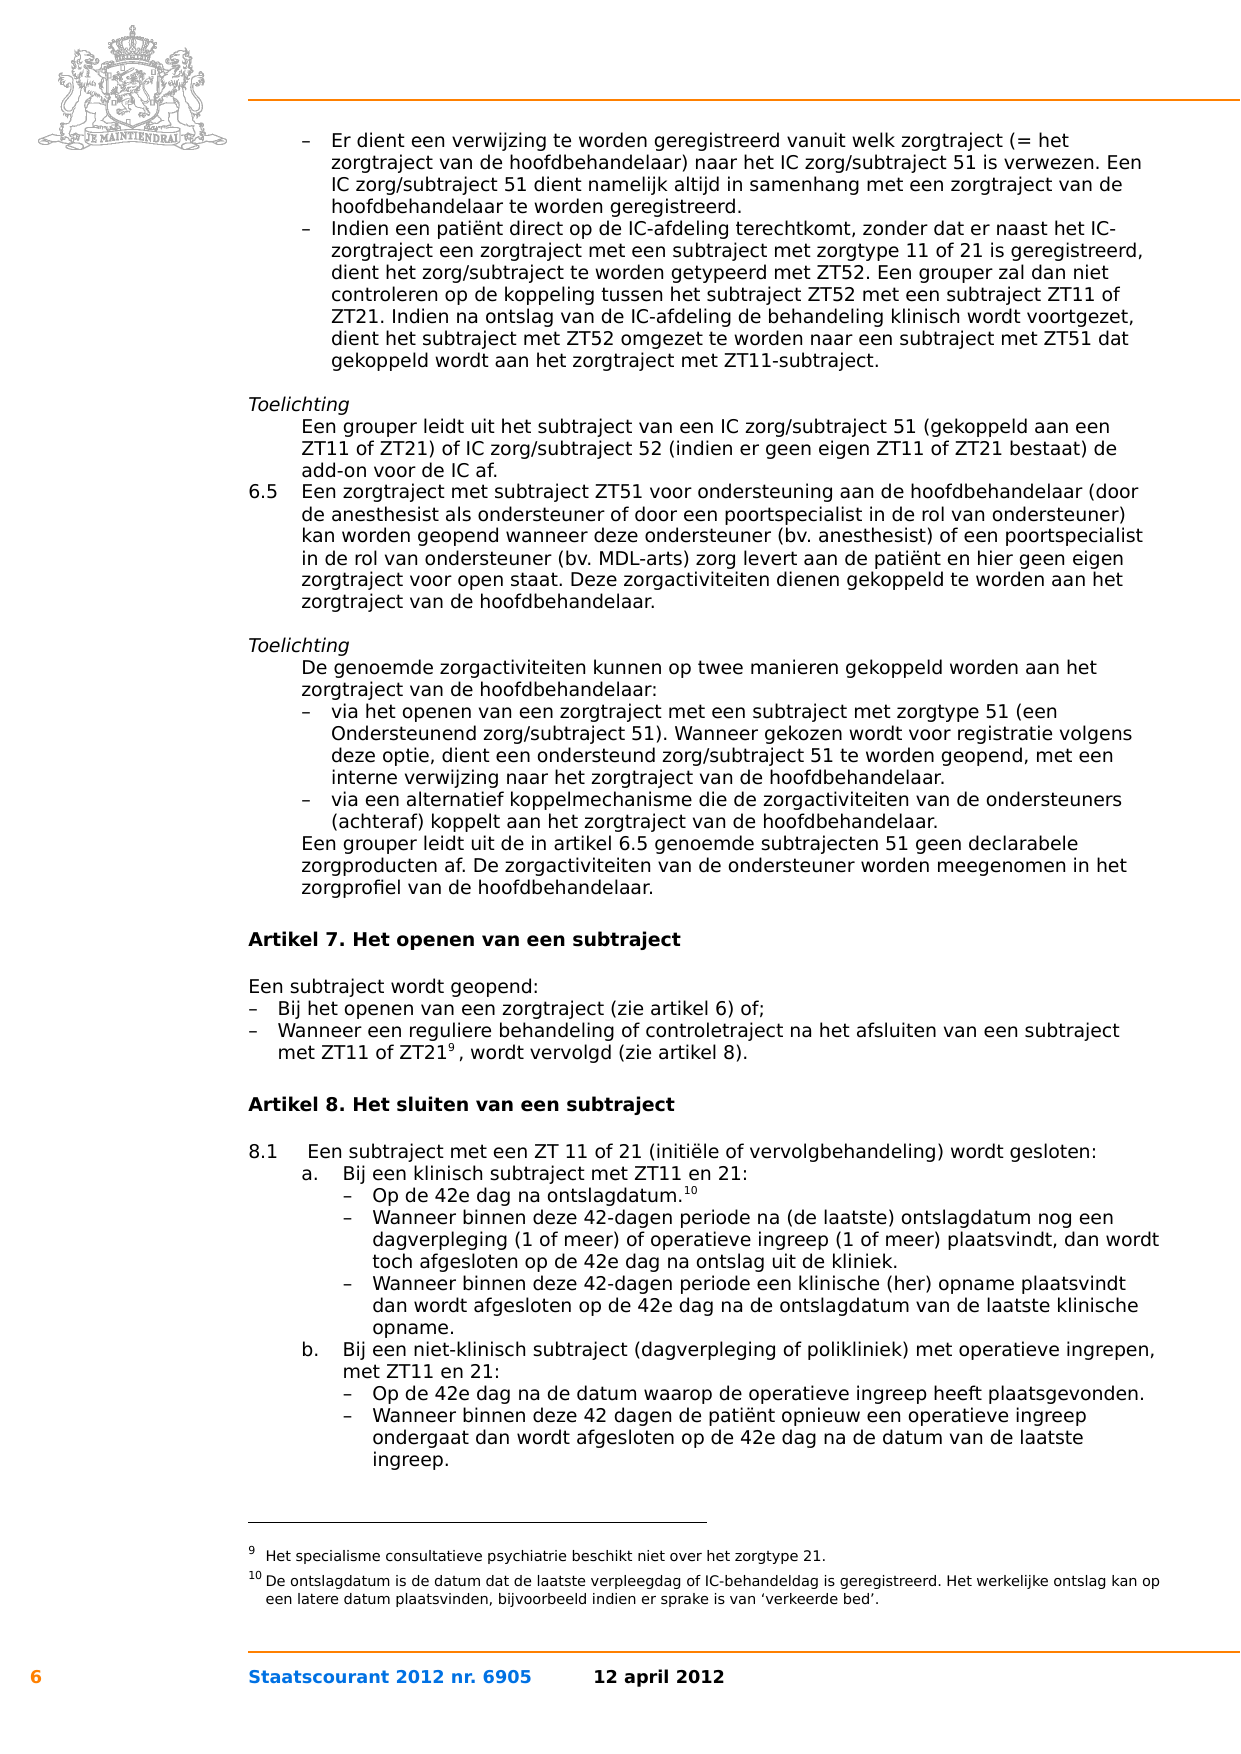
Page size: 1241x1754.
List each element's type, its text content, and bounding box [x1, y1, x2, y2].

text – Wanneer een reguliere behandeling of controletraject na het afsluiten van een subtraject met ZT11 of ZT21, wordt vervolgd (zie artikel 8). [248, 1020, 1163, 1064]
subtitle Toelichting [248, 635, 1163, 657]
subtitle Artikel 8. Het sluiten van een subtraject [248, 1094, 1163, 1116]
text – via het openen van een zorgtraject met een subtraject met zorgtype 51 (een Ondersteunend zorg/subtraject 51). Wanneer gekozen wordt voor registratie volgens deze optie, dient een ondersteund zorg/subtraject 51 te worden geopend, met een interne verwijzing naar het zorgtraject van de hoofdbehandelaar. [301, 701, 1163, 789]
text Een grouper leidt uit de in artikel 6.5 genoemde subtrajecten 51 geen declarabele zorgproducten af. De zorgactiviteiten van de ondersteuner worden meegenomen in het zorgprofiel van de hoofdbehandelaar. [301, 833, 1163, 899]
text De genoemde zorgactiviteiten kunnen op twee manieren gekoppeld worden aan het zorgtraject van de hoofdbehandelaar: [301, 657, 1163, 701]
text Een subtraject wordt geopend: [248, 976, 1163, 998]
text 6.5 Een zorgtraject met subtraject ZT51 voor ondersteuning aan de hoofdbehandelaar (door de anesthesist als ondersteuner of door een poortspecialist in de rol van ondersteuner) kan worden geopend wanneer deze ondersteuner (bv. anesthesist) of een poortspecialist in de rol van ondersteuner (bv. MDL-arts) zorg levert aan de patiënt en hier geen eigen zorgtraject voor open staat. Deze zorgactiviteiten dienen gekoppeld te worden aan het zorgtraject van de hoofdbehandelaar. [248, 481, 1163, 613]
text – Wanneer binnen deze 42-dagen periode na (de laatste) ontslagdatum nog een dagverpleging (1 of meer) of operatieve ingreep (1 of meer) plaatsvindt, dan wordt toch afgesloten op de 42e dag na ontslag uit de kliniek. [343, 1207, 1163, 1273]
picture [38, 25, 227, 150]
text – Op de 42e dag na de datum waarop de operatieve ingreep heeft plaatsgevonden. [343, 1383, 1163, 1404]
text – Op de 42e dag na ontslagdatum. [343, 1185, 1163, 1207]
text 8.1 Een subtraject met een ZT 11 of 21 (initiële of vervolgbehandeling) wordt gesloten: [248, 1141, 1163, 1163]
text – Indien een patiënt direct op de IC-afdeling terechtkomt, zonder dat er naast het IC-zorgtraject een zorgtraject met een subtraject met zorgtype 11 of 21 is geregistreerd, dient het zorg/subtraject te worden getypeerd met ZT52. Een grouper zal dan niet controleren op de koppeling tussen het subtraject ZT52 met een subtraject ZT11 of ZT21. Indien na ontslag van de IC-afdeling de behandeling klinisch wordt voortgezet, dient het subtraject met ZT52 omgezet te worden naar een subtraject met ZT51 dat gekoppeld wordt aan het zorgtraject met ZT11-subtraject. [301, 218, 1163, 372]
text a. Bij een klinisch subtraject met ZT11 en 21: [301, 1163, 1163, 1185]
text De ontslagdatum is de datum dat de laatste verpleegdag of IC-behandeldag is geregistreerd. Het werkelijke ontslag kan op een latere datum plaatsvinden, bijvoorbeeld indien er sprake is van ‘verkeerde bed’. [248, 1569, 1163, 1608]
subtitle Toelichting [248, 393, 1163, 416]
text Het specialisme consultatieve psychiatrie beschikt niet over het zorgtype 21. [248, 1544, 1163, 1566]
text – Wanneer binnen deze 42 dagen de patiënt opnieuw een operatieve ingreep ondergaat dan wordt afgesloten op de 42e dag na de datum van de laatste ingreep. [343, 1404, 1163, 1471]
text – via een alternatief koppelmechanisme die de zorgactiviteiten van de ondersteuners (achteraf) koppelt aan het zorgtraject van de hoofdbehandelaar. [301, 789, 1163, 833]
text Een grouper leidt uit het subtraject van een IC zorg/subtraject 51 (gekoppeld aan een ZT11 of ZT21) of IC zorg/subtraject 52 (indien er geen eigen ZT11 of ZT21 bestaat) de add-on voor de IC af. [301, 416, 1163, 481]
text – Er dient een verwijzing te worden geregistreerd vanuit welk zorgtraject (= het zorgtraject van de hoofdbehandelaar) naar het IC zorg/subtraject 51 is verwezen. Een IC zorg/subtraject 51 dient namelijk altijd in samenhang met een zorgtraject van de hoofdbehandelaar te worden geregistreerd. [301, 130, 1163, 218]
text – Wanneer binnen deze 42-dagen periode een klinische (her) opname plaatsvindt dan wordt afgesloten op de 42e dag na de ontslagdatum van de laatste klinische opname. [343, 1273, 1163, 1339]
subtitle Artikel 7. Het openen van een subtraject [248, 929, 1163, 951]
text b. Bij een niet-klinisch subtraject (dagverpleging of polikliniek) met operatieve ingrepen, met ZT11 en 21: [301, 1339, 1163, 1383]
text – Bij het openen van een zorgtraject (zie artikel 6) of; [248, 998, 1163, 1020]
